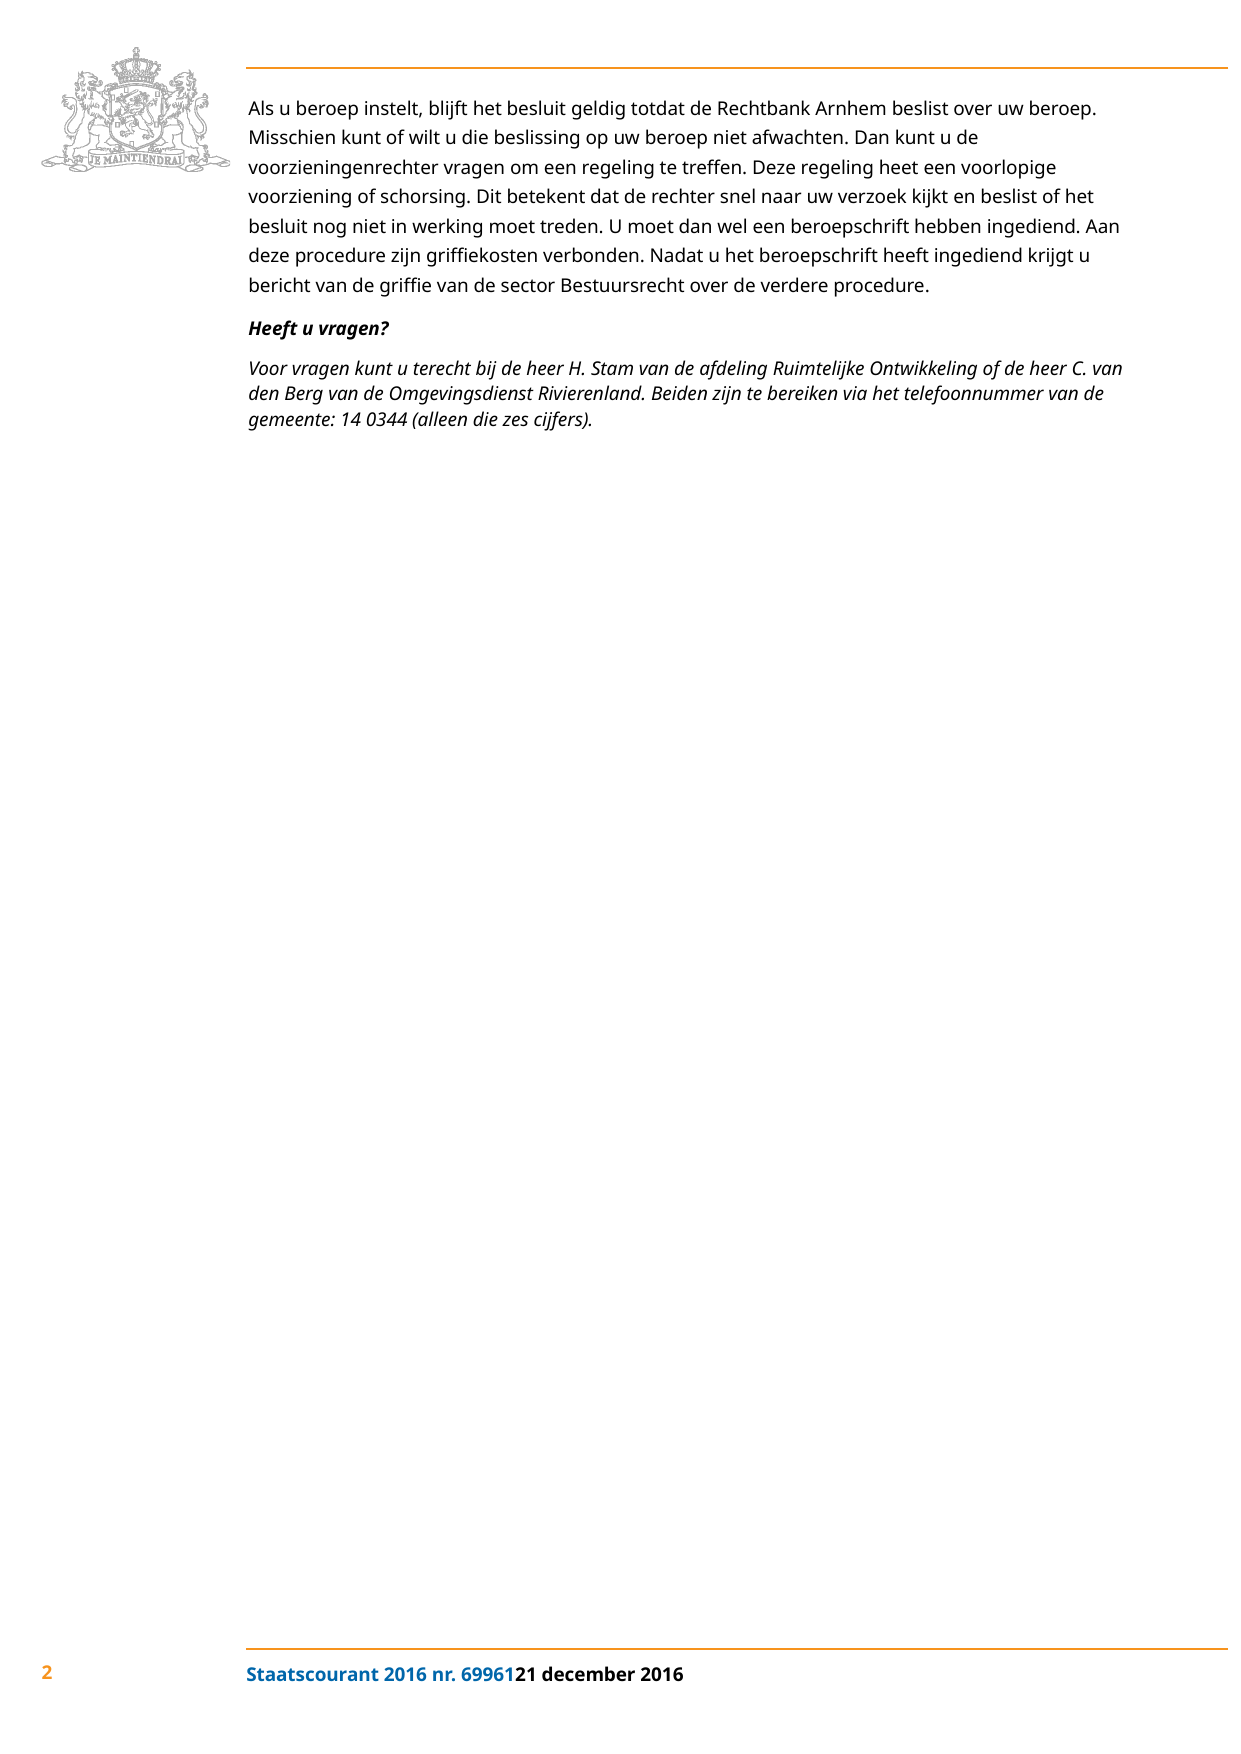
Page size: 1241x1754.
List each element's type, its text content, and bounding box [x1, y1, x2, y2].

text Als u beroep instelt, blijft het besluit geldig totdat de Rechtbank Arnhem beslist over uw beroep. Misschien kunt of wilt u die beslissing op uw beroep niet afwachten. Dan kunt u de voorzieningenrechter vragen om een regeling te treffen. Deze regeling heet een voorlopige voorziening of schorsing. Dit betekent dat de rechter snel naar uw verzoek kijkt en beslist of het besluit nog niet in werking moet treden. U moet dan wel een beroepschrift hebben ingediend. Aan deze procedure zijn griffiekosten verbonden. Nadat u het beroepschrift heeft ingediend krijgt u bericht van de griffie van de sector Bestuursrecht over de verdere procedure. [248, 95, 1152, 298]
text Voor vragen kunt u terecht bij de heer H. Stam van de afdeling Ruimtelijke Ontwikkeling of de heer C. van den Berg van de Omgevingsdienst Rivierenland. Beiden zijn te bereiken via het telefoonnummer van de gemeente: 14 0344 (alleen die zes cijfers). [248, 355, 1152, 432]
picture [41, 47, 231, 172]
text Heeft u vragen? [248, 315, 1152, 341]
